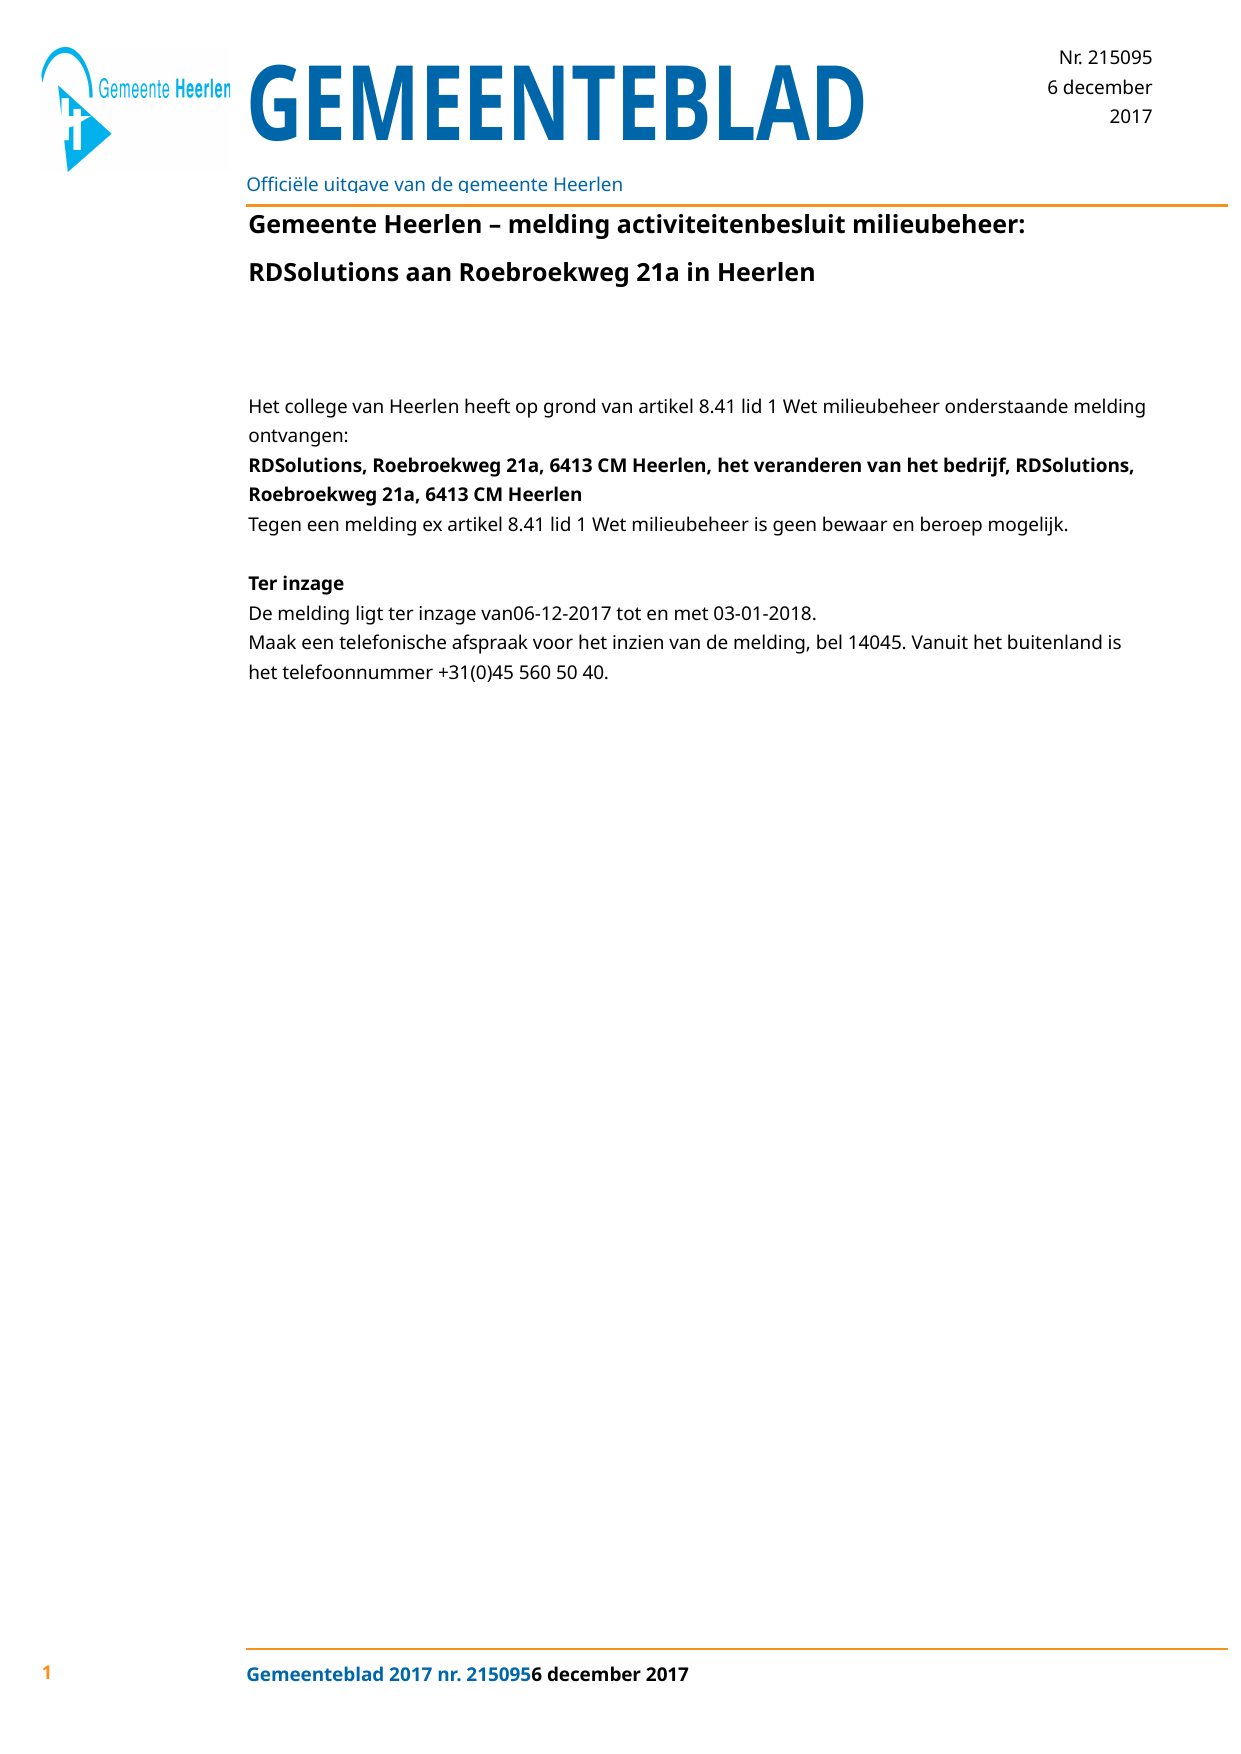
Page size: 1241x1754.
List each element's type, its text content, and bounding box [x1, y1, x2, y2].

picture [41, 47, 58, 70]
text Gemeente Heerlen – melding activiteitenbesluit milieubeheer: RDSolutions aan Roebroekweg 21a in Heerlen [248, 207, 1152, 288]
text De melding ligt ter inzage van06-12-2017 tot en met 03-01-2018. [248, 600, 1152, 626]
text Tegen een melding ex artikel 8.41 lid 1 Wet milieubeheer is geen bewaar en beroep mogelijk. [248, 511, 1152, 537]
picture [41, 47, 231, 172]
text Ter inzage [248, 570, 1152, 596]
text Het college van Heerlen heeft op grond van artikel 8.41 lid 1 Wet milieubeheer onderstaande melding ontvangen: [248, 393, 1152, 448]
text Maak een telefonische afspraak voor het inzien van de melding, bel 14045. Vanuit het buitenland is het telefoonnummer +31(0)45 560 50 40. [248, 629, 1152, 685]
text RDSolutions, Roebroekweg 21a, 6413 CM Heerlen, het veranderen van het bedrijf, RDSolutions, Roebroekweg 21a, 6413 CM Heerlen [248, 452, 1152, 507]
